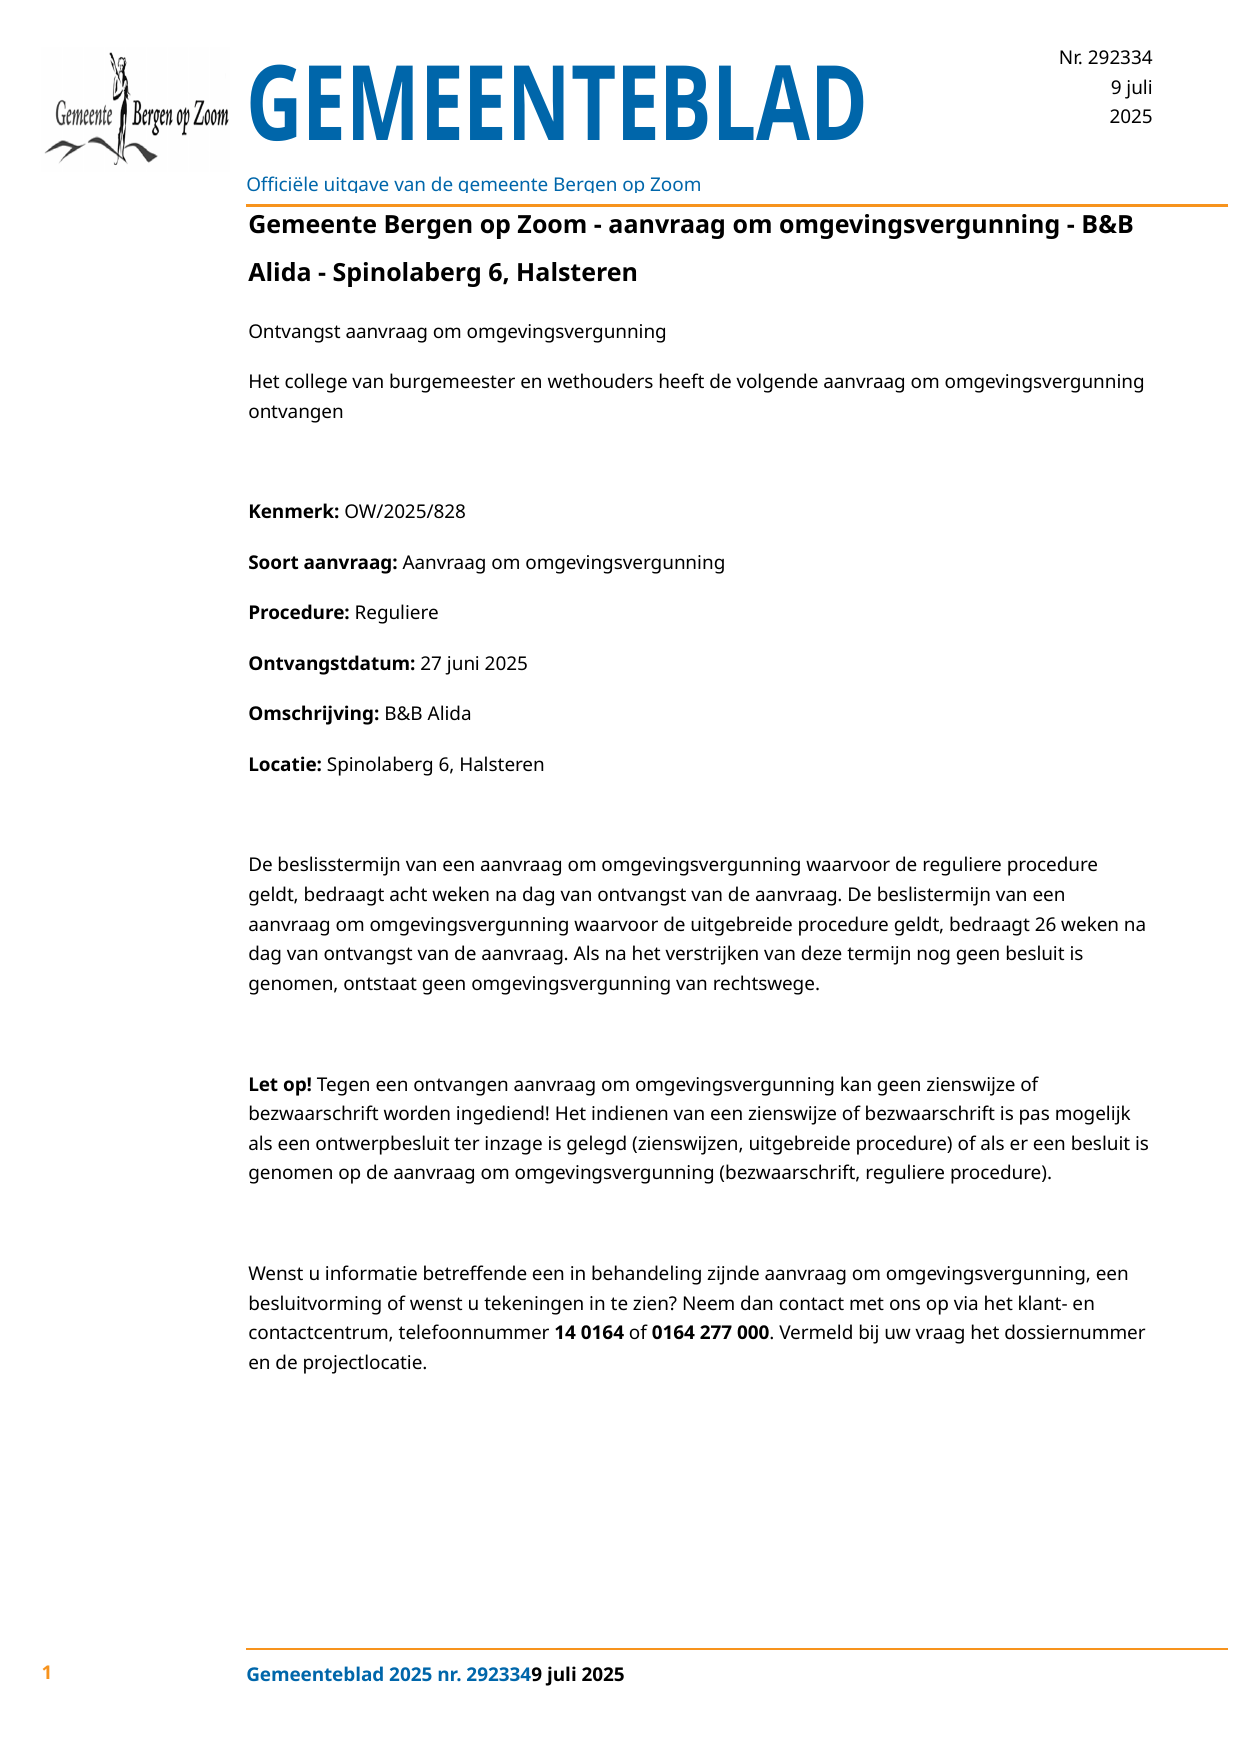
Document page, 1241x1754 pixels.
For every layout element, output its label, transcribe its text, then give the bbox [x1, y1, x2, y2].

text Kenmerk: OW/2025/828 [248, 499, 1152, 524]
text De beslisstermijn van een aanvraag om omgevingsvergunning waarvoor de reguliere procedure geldt, bedraagt acht weken na dag van ontvangst van de aanvraag. De beslistermijn van een aanvraag om omgevingsvergunning waarvoor de uitgebreide procedure geldt, bedraagt 26 weken na dag van ontvangst van de aanvraag. Als na het verstrijken van deze termijn nog geen besluit is genomen, ontstaat geen omgevingsvergunning van rechtswege. [248, 852, 1152, 996]
text Soort aanvraag: Aanvraag om omgevingsvergunning [248, 549, 1152, 575]
text Locatie: Spinolaberg 6, Halsteren [248, 751, 1152, 777]
text Omschrijving: B&B Alida [248, 700, 1152, 726]
text Procedure: Reguliere [248, 599, 1152, 625]
picture [41, 47, 231, 172]
text Ontvangstdatum: 27 juni 2025 [248, 650, 1152, 676]
text Let op! Tegen een ontvangen aanvraag om omgevingsvergunning kan geen zienswijze of bezwaarschrift worden ingediend! Het indienen van een zienswijze of bezwaarschrift is pas mogelijk als een ontwerpbesluit ter inzage is gelegd (zienswijzen, uitgebreide procedure) of als er een besluit is genomen op de aanvraag om omgevingsvergunning (bezwaarschrift, reguliere procedure). [248, 1071, 1152, 1185]
text Het college van burgemeester en wethouders heeft de volgende aanvraag om omgevingsvergunning ontvangen [248, 368, 1152, 424]
text Gemeente Bergen op Zoom - aanvraag om omgevingsvergunning - B&B Alida - Spinolaberg 6, Halsteren [248, 207, 1152, 288]
text Ontvangst aanvraag om omgevingsvergunning [248, 318, 1152, 344]
text Wenst u informatie betreffende een in behandeling zijnde aanvraag om omgevingsvergunning, een besluitvorming of wenst u tekeningen in te zien? Neem dan contact met ons op via het klant- en contactcentrum, telefoonnummer 14 0164 of 0164 277 000. Vermeld bij uw vraag het dossiernummer en de projectlocatie. [248, 1260, 1152, 1375]
